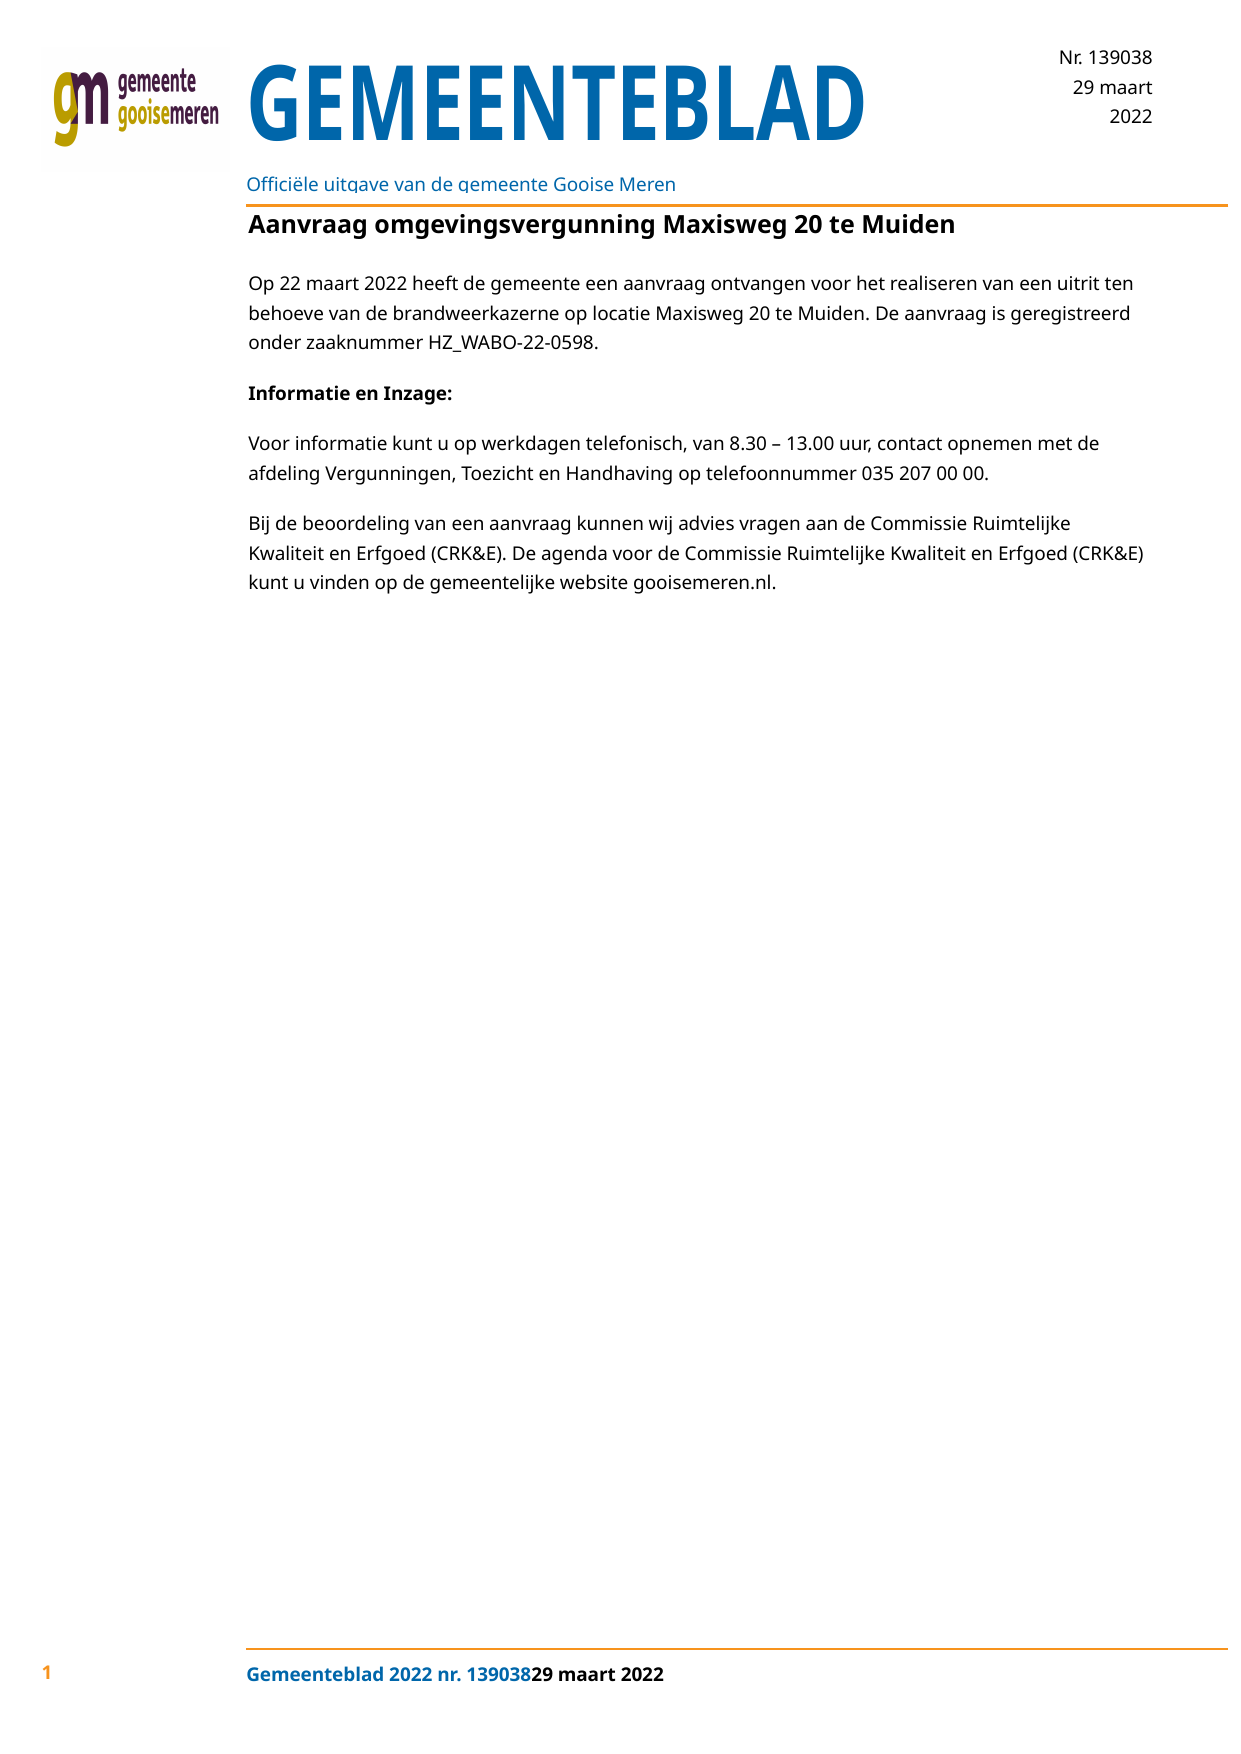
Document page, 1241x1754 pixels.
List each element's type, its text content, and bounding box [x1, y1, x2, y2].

text Op 22 maart 2022 heeft de gemeente een aanvraag ontvangen voor het realiseren van een uitrit ten behoeve van de brandweerkazerne op locatie Maxisweg 20 te Muiden. De aanvraag is geregistreerd onder zaaknummer HZ_WABO-22-0598. [248, 270, 1152, 355]
text Informatie en Inzage: [248, 380, 1152, 406]
picture [41, 47, 231, 172]
text Aanvraag omgevingsvergunning Maxisweg 20 te Muiden [248, 207, 1152, 241]
text Voor informatie kunt u op werkdagen telefonisch, van 8.30 – 13.00 uur, contact opnemen met de afdeling Vergunningen, Toezicht en Handhaving op telefoonnummer 035 207 00 00. [248, 430, 1152, 486]
text Bij de beoordeling van een aanvraag kunnen wij advies vragen aan de Commissie Ruimtelijke Kwaliteit en Erfgoed (CRK&E). De agenda voor de Commissie Ruimtelijke Kwaliteit en Erfgoed (CRK&E) kunt u vinden op de gemeentelijke website gooisemeren.nl. [248, 510, 1152, 595]
